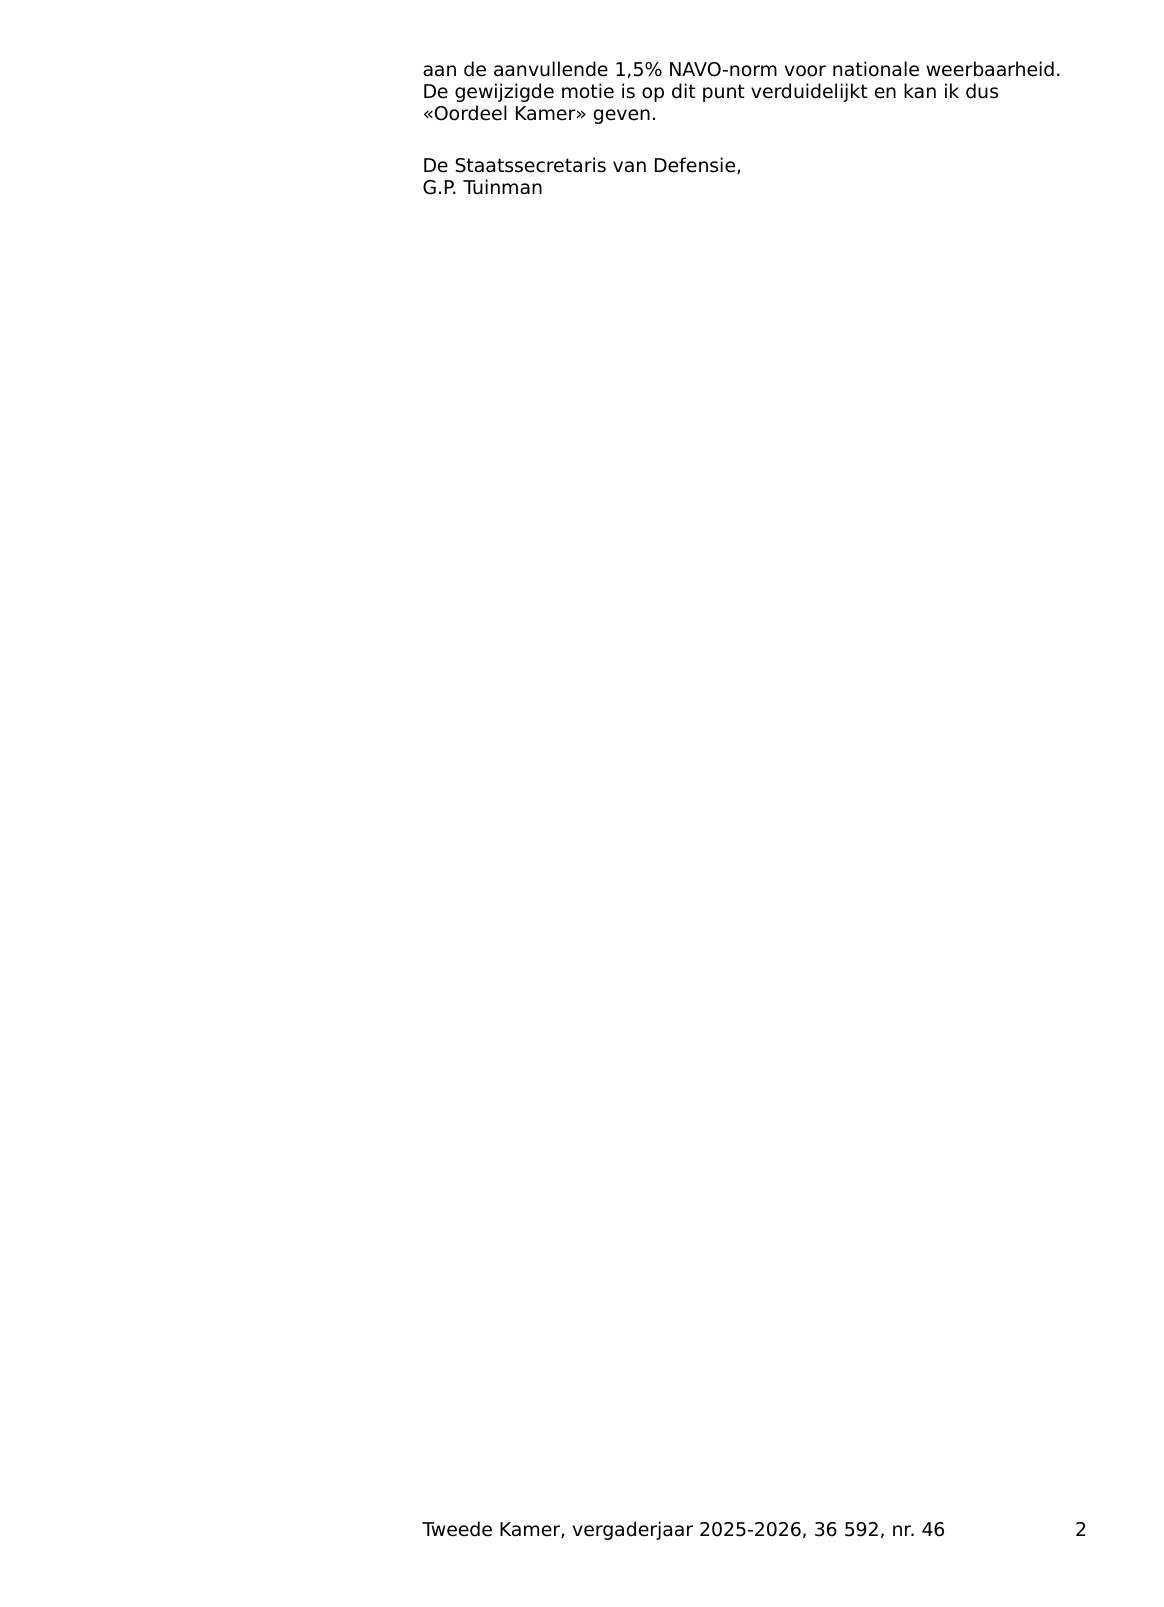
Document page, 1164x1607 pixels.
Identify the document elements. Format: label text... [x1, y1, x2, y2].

text De Staatssecretaris van Defensie, G.P. Tuinman [422, 155, 1087, 199]
text aan de aanvullende 1,5% NAVO-norm voor nationale weerbaarheid. De gewijzigde motie is op dit punt verduidelijkt en kan ik dus «Oordeel Kamer» geven. [422, 59, 1087, 125]
